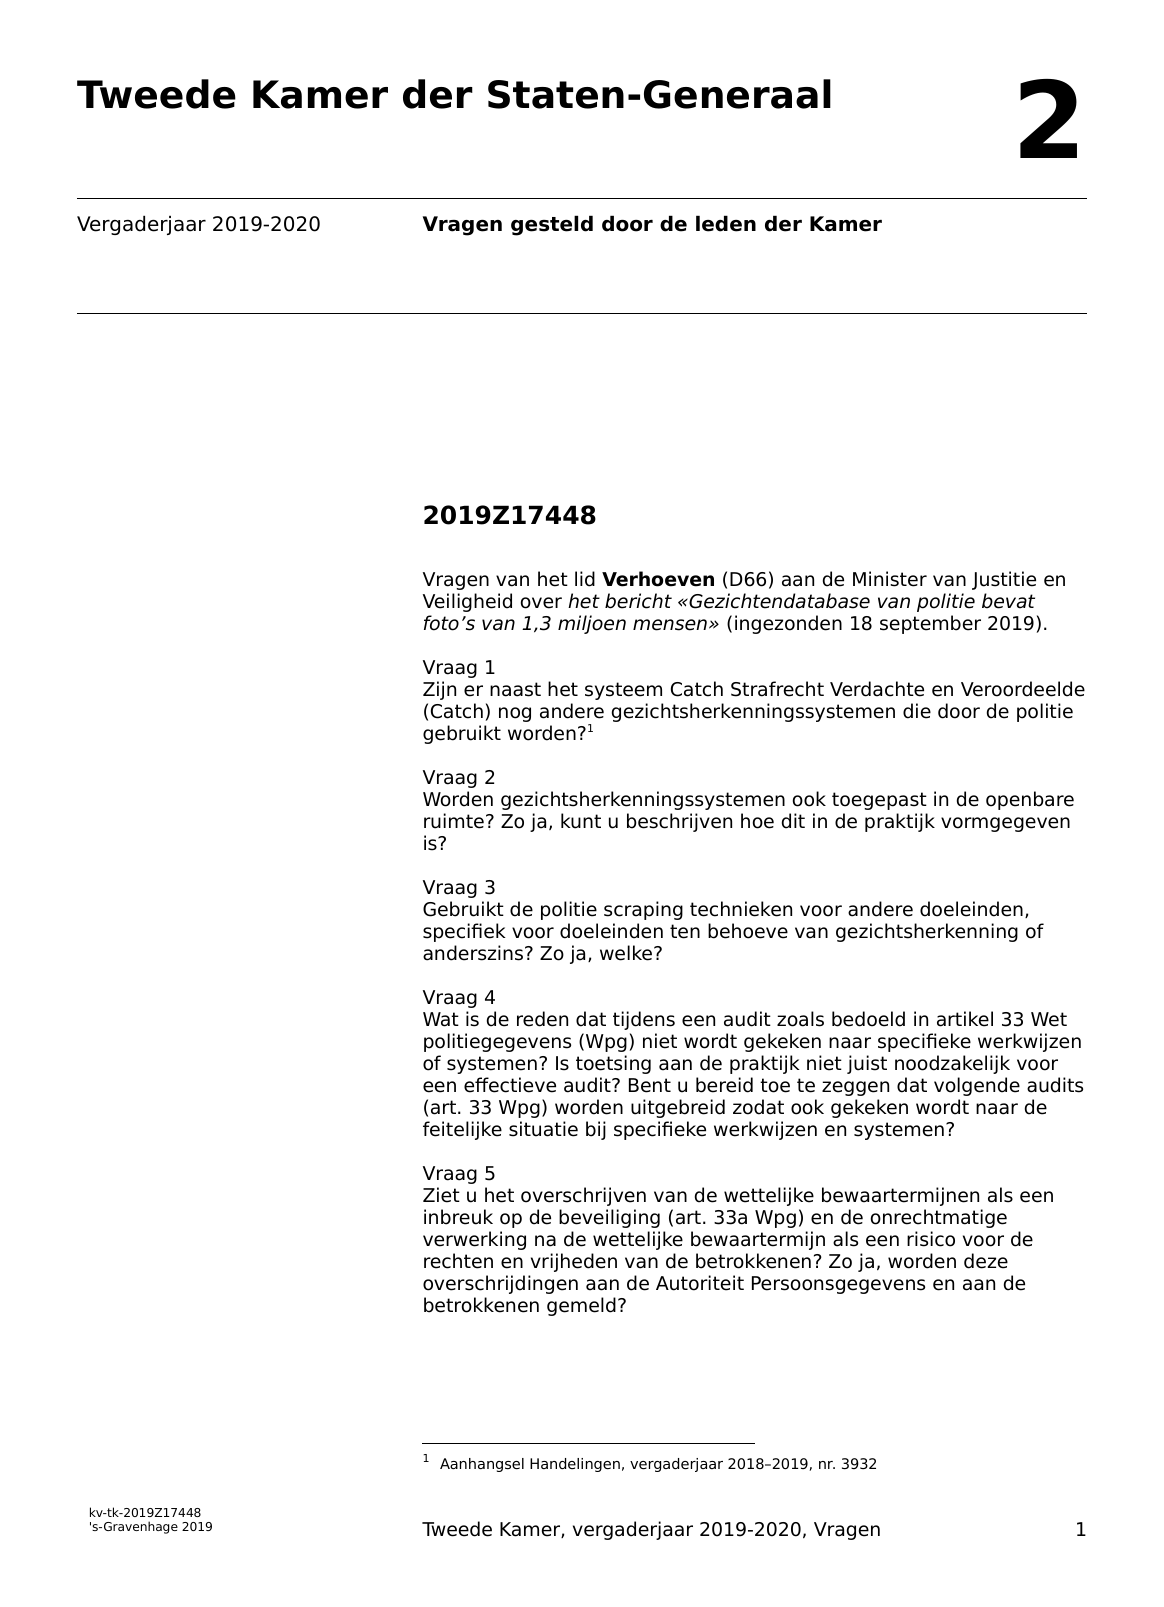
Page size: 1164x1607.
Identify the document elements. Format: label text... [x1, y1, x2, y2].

text 's-Gravenhage 2019 [88, 1520, 323, 1534]
text Zijn er naast het systeem Catch Strafrecht Verdachte en Veroordeelde (Catch) nog andere gezichtsherkenningssystemen die door de politie gebruikt worden? [422, 679, 1087, 745]
text Vragen van het lid Verhoeven (D66) aan de Minister van Justitie en Veiligheid over het bericht «Gezichtendatabase van politie bevat foto’s van 1,3 miljoen mensen» (ingezonden 18 september 2019). [422, 569, 1087, 635]
table_header Tweede Kamer der Staten-Generaal [77, 59, 886, 198]
text Wat is de reden dat tijdens een audit zoals bedoeld in artikel 33 Wet politiegegevens (Wpg) niet wordt gekeken naar specifieke werkwijzen of systemen? Is toetsing aan de praktijk niet juist noodzakelijk voor een effectieve audit? Bent u bereid toe te zeggen dat volgende audits (art. 33 Wpg) worden uitgebreid zodat ook gekeken wordt naar de feitelijke situatie bij specifieke werkwijzen en systemen? [422, 1009, 1087, 1141]
text kv-tk-2019Z17448 [88, 1506, 323, 1520]
text Vraag 4 [422, 987, 1087, 1009]
table_cell Vragen gesteld door de leden der Kamer [422, 199, 1087, 313]
text Vraag 5 [422, 1163, 1087, 1185]
text Worden gezichtsherkenningssystemen ook toegepast in de openbare ruimte? Zo ja, kunt u beschrijven hoe dit in de praktijk vormgegeven is? [422, 789, 1087, 855]
table_cell Vergaderjaar 2019-2020 [77, 199, 422, 313]
text Vraag 3 [422, 877, 1087, 899]
table_header 2 [886, 59, 1087, 198]
text Ziet u het overschrijven van de wettelijke bewaartermijnen als een inbreuk op de beveiliging (art. 33a Wpg) en de onrechtmatige verwerking na de wettelijke bewaartermijn als een risico voor de rechten en vrijheden van de betrokkenen? Zo ja, worden deze overschrijdingen aan de Autoriteit Persoonsgegevens en aan de betrokkenen gemeld? [422, 1185, 1087, 1317]
text Gebruikt de politie scraping technieken voor andere doeleinden, specifiek voor doeleinden ten behoeve van gezichtsherkenning of anderszins? Zo ja, welke? [422, 899, 1087, 965]
text 2019Z17448 [422, 501, 1087, 531]
text Vraag 1 [422, 657, 1087, 679]
text Vraag 2 [422, 767, 1087, 789]
text Aanhangsel Handelingen, vergaderjaar 2018–2019, nr. 3932 [422, 1452, 1087, 1474]
